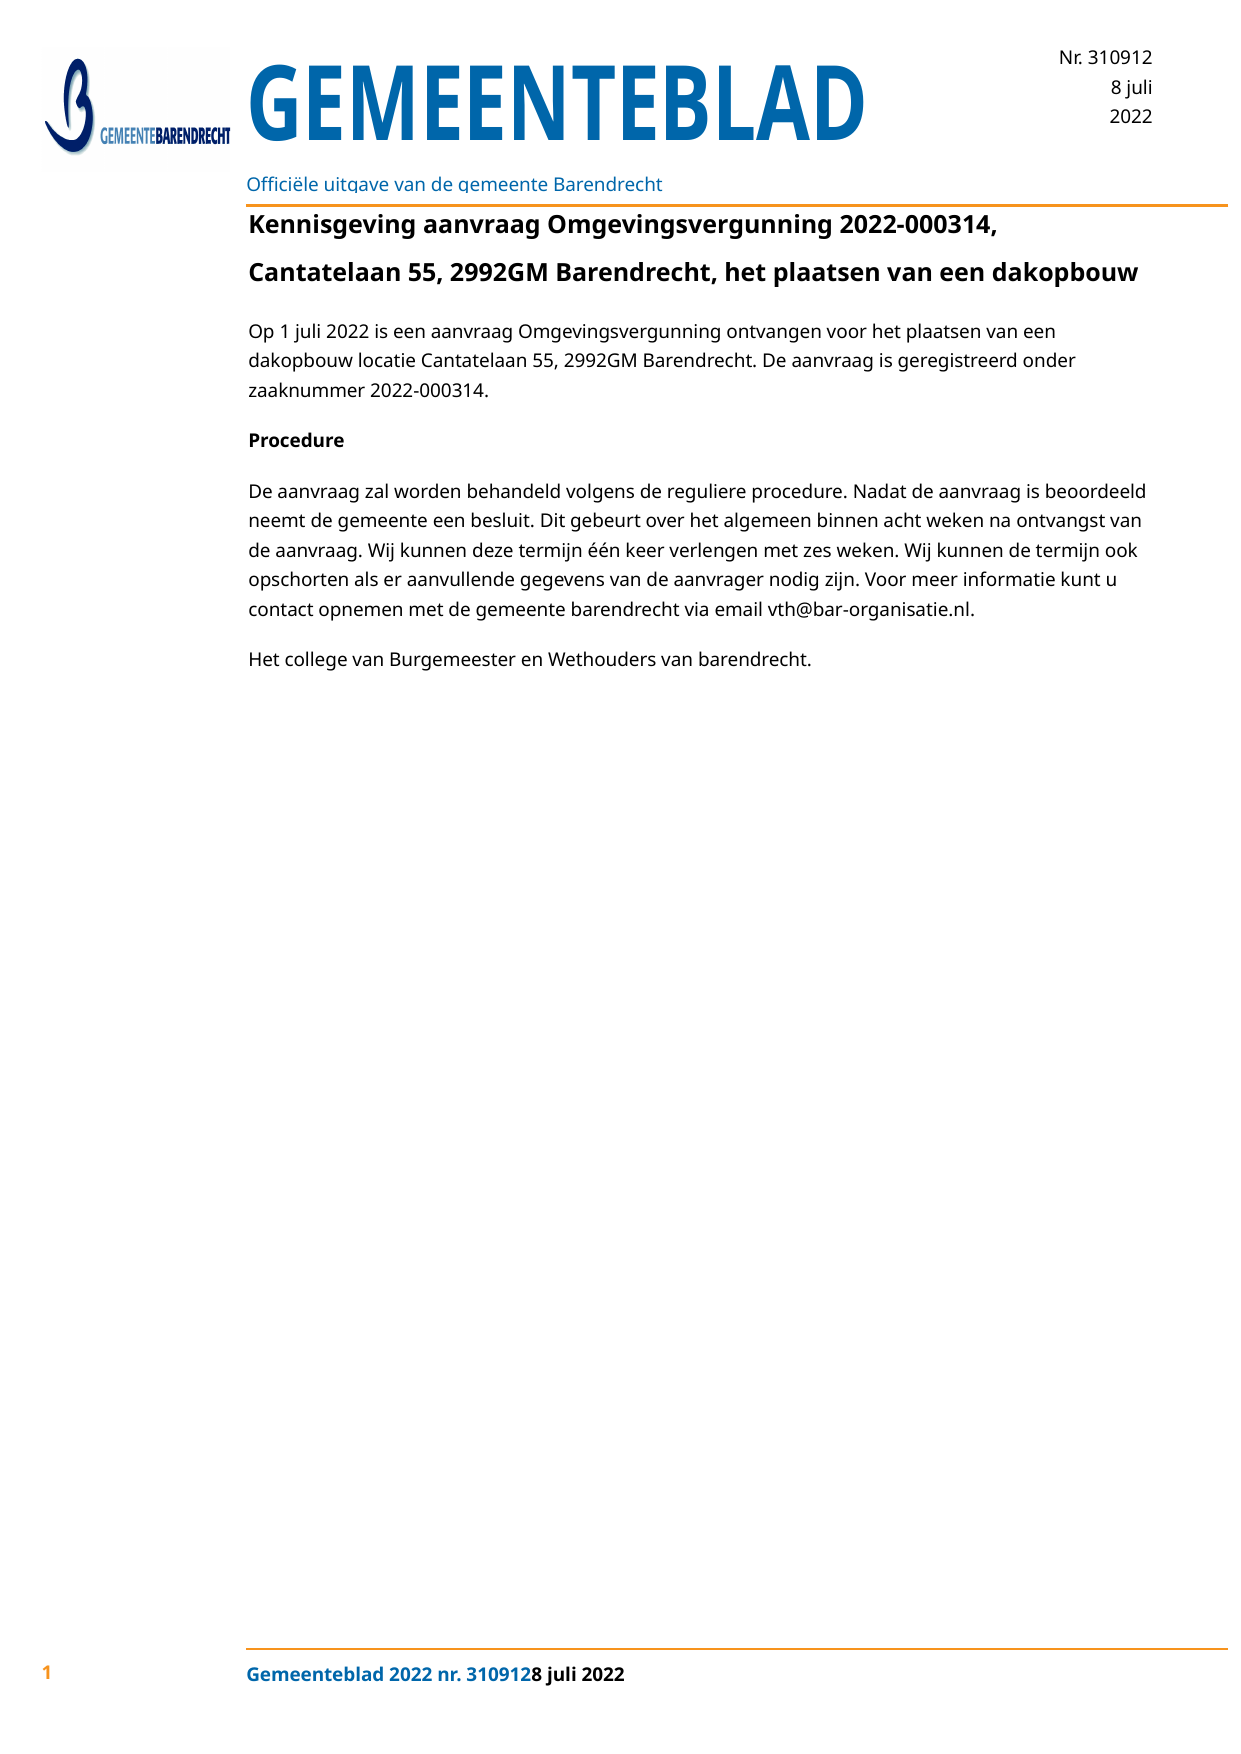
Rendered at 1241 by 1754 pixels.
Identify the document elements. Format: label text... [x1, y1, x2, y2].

text De aanvraag zal worden behandeld volgens de reguliere procedure. Nadat de aanvraag is beoordeeld neemt de gemeente een besluit. Dit gebeurt over het algemeen binnen acht weken na ontvangst van de aanvraag. Wij kunnen deze termijn één keer verlengen met zes weken. Wij kunnen de termijn ook opschorten als er aanvullende gegevens van de aanvrager nodig zijn. Voor meer informatie kunt u contact opnemen met de gemeente barendrecht via email vth@bar-organisatie.nl. [248, 478, 1152, 622]
text Het college van Burgemeester en Wethouders van barendrecht. [248, 647, 1152, 672]
picture [41, 47, 231, 172]
text Op 1 juli 2022 is een aanvraag Omgevingsvergunning ontvangen voor het plaatsen van een dakopbouw locatie Cantatelaan 55, 2992GM Barendrecht. De aanvraag is geregistreerd onder zaaknummer 2022-000314. [248, 318, 1152, 403]
text Kennisgeving aanvraag Omgevingsvergunning 2022-000314, Cantatelaan 55, 2992GM Barendrecht, het plaatsen van een dakopbouw [248, 207, 1152, 288]
text Procedure [248, 427, 1152, 453]
